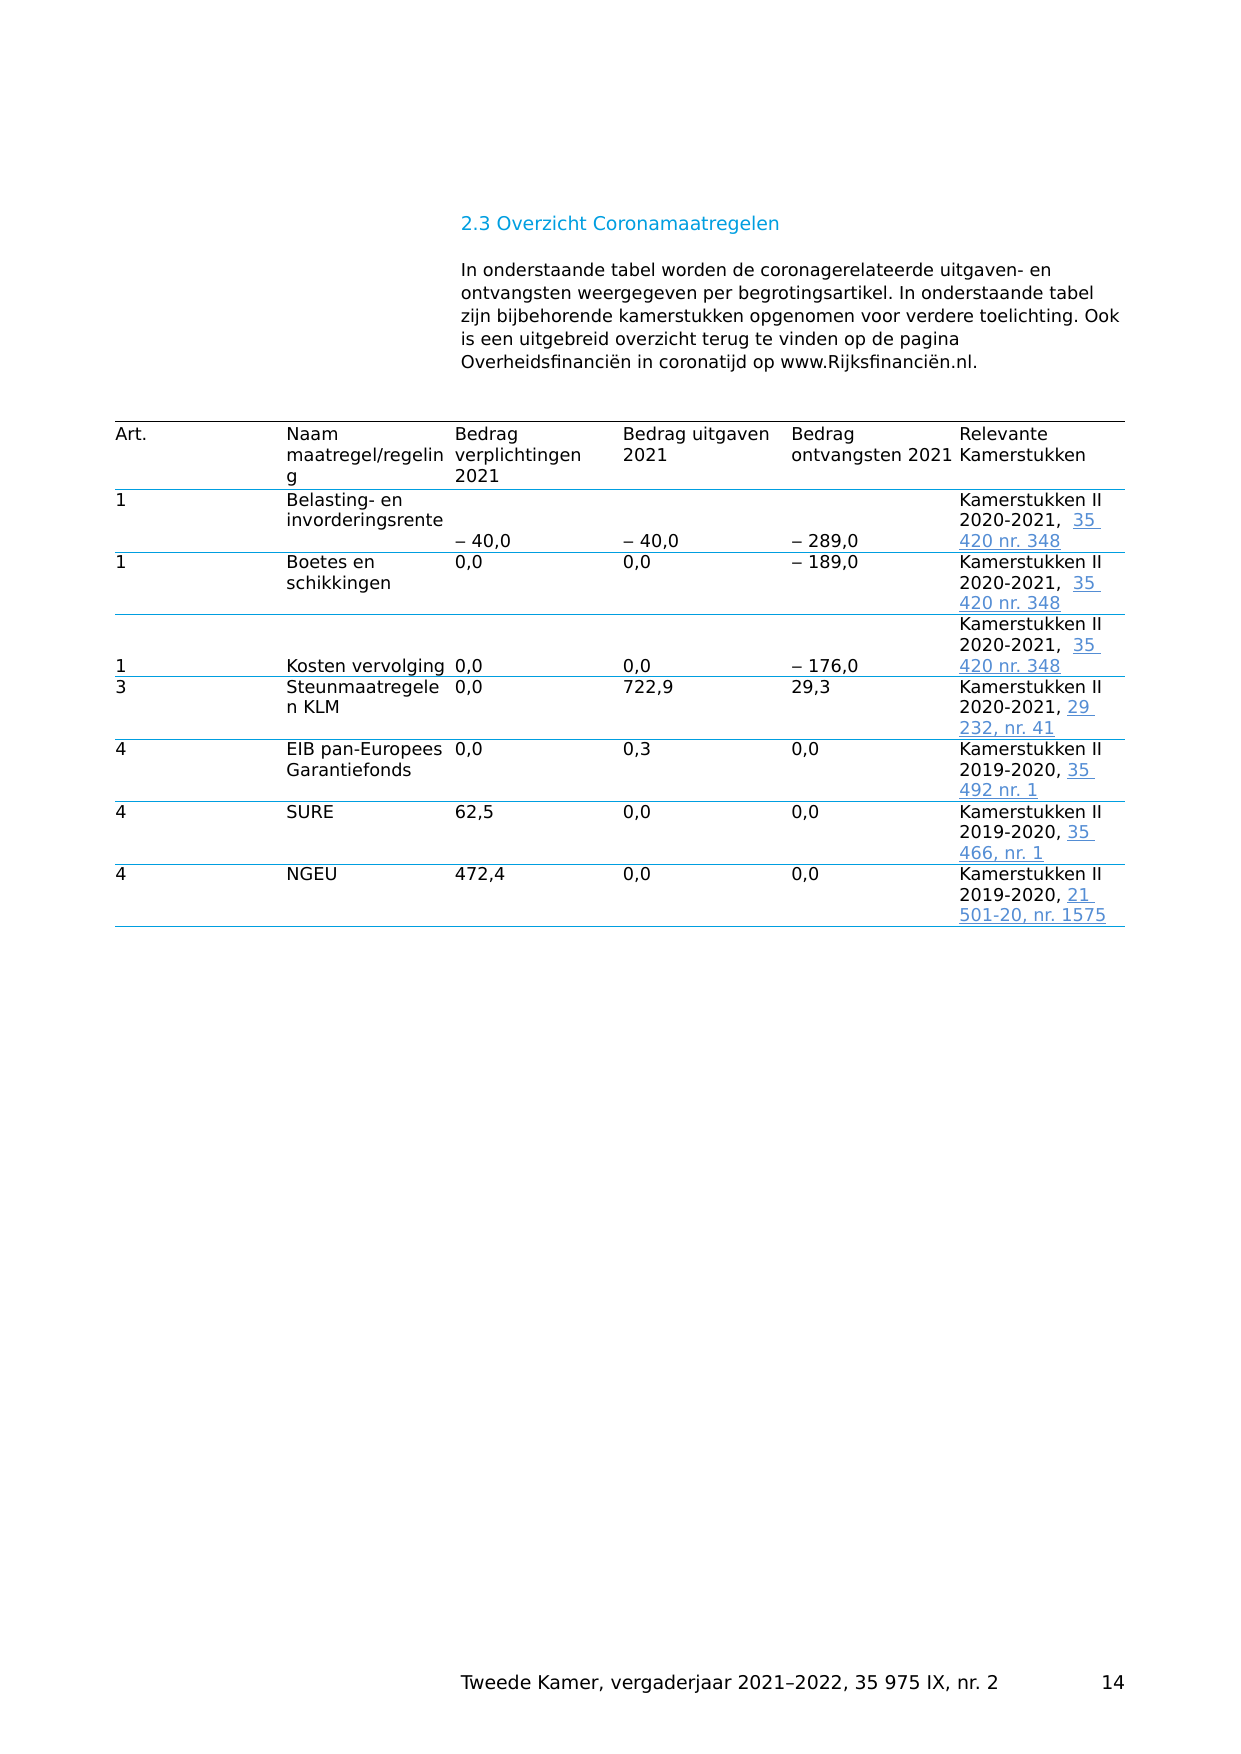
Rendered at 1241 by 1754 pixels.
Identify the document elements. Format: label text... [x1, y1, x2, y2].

table_cell Kamerstukken II 2019-2020, 35 492 nr. 1 [956, 740, 1125, 801]
table_cell Bedrag ontvangsten 2021 [788, 422, 956, 489]
table_cell 1 [115, 615, 283, 676]
table_cell Art. [115, 422, 283, 489]
table_cell Kamerstukken II 2020-2021, 35 420 nr. 348 [956, 490, 1125, 551]
table_cell 1 [115, 490, 283, 551]
table_cell 4 [115, 865, 283, 926]
table_cell Kamerstukken II 2020-2021, 29 232, nr. 41 [956, 677, 1125, 739]
table_cell 4 [115, 740, 283, 801]
table_cell 0,0 [452, 553, 620, 614]
table_cell Kamerstukken II 2020-2021, 35 420 nr. 348 [956, 615, 1125, 676]
table_cell 472,4 [452, 865, 620, 926]
table_cell ‒ 189,0 [788, 553, 956, 614]
table_cell Relevante Kamerstukken [956, 422, 1125, 489]
table_cell 4 [115, 802, 283, 863]
table_cell 62,5 [452, 802, 620, 863]
table_cell NGEU [283, 865, 452, 926]
table_header Tabel 6 Coronamaatregelen op de begroting van het Ministerie van Financiën (bedragen x € 1 mln.) [115, 396, 1125, 421]
table_cell Kosten vervolging [283, 615, 452, 676]
table_cell Bedrag uitgaven 2021 [620, 422, 788, 489]
table_cell 0,0 [452, 677, 620, 739]
table_cell ‒ 40,0 [620, 490, 788, 551]
title 2.3 Overzicht Coronamaatregelen [461, 213, 1125, 235]
table_cell 1 [115, 553, 283, 614]
table_cell 29,3 [788, 677, 956, 739]
table_cell SURE [283, 802, 452, 863]
table_cell Naam maatregel/regeling [283, 422, 452, 489]
table_cell EIB pan-Europees Garantiefonds [283, 740, 452, 801]
text In onderstaande tabel worden de coronagerelateerde uitgaven- en ontvangsten weergegeven per begrotingsartikel. In onderstaande tabel zijn bijbehorende kamerstukken opgenomen voor verdere toelichting. Ook is een uitgebreid overzicht terug te vinden op de pagina Overheidsfinanciën in coronatijd op www.Rijksfinanciën.nl. [461, 258, 1125, 373]
table_cell 722,9 [620, 677, 788, 739]
table_cell ‒ 289,0 [788, 490, 956, 551]
table_cell Bedrag verplichtingen 2021 [452, 422, 620, 489]
table_cell 0,0 [620, 553, 788, 614]
table_cell 0,0 [788, 740, 956, 801]
table_cell Kamerstukken II 2020-2021, 35 420 nr. 348 [956, 553, 1125, 614]
table_cell 0,0 [620, 865, 788, 926]
table_cell 3 [115, 677, 283, 739]
table_cell Kamerstukken II 2019-2020, 21 501-20, nr. 1575 [956, 865, 1125, 926]
table_cell 0,0 [788, 865, 956, 926]
table_cell 0,0 [452, 740, 620, 801]
table_cell Belasting- en invorderingsrente [283, 490, 452, 551]
table_cell Steunmaatregelen KLM [283, 677, 452, 739]
table_cell Kamerstukken II 2019-2020, 35 466, nr. 1 [956, 802, 1125, 863]
table_cell 0,0 [620, 802, 788, 863]
table_cell ‒ 176,0 [788, 615, 956, 676]
table_cell Boetes en schikkingen [283, 553, 452, 614]
table_cell 0,0 [452, 615, 620, 676]
table_cell 0,3 [620, 740, 788, 801]
table_cell 0,0 [620, 615, 788, 676]
table_cell ‒ 40,0 [452, 490, 620, 551]
table_cell 0,0 [788, 802, 956, 863]
